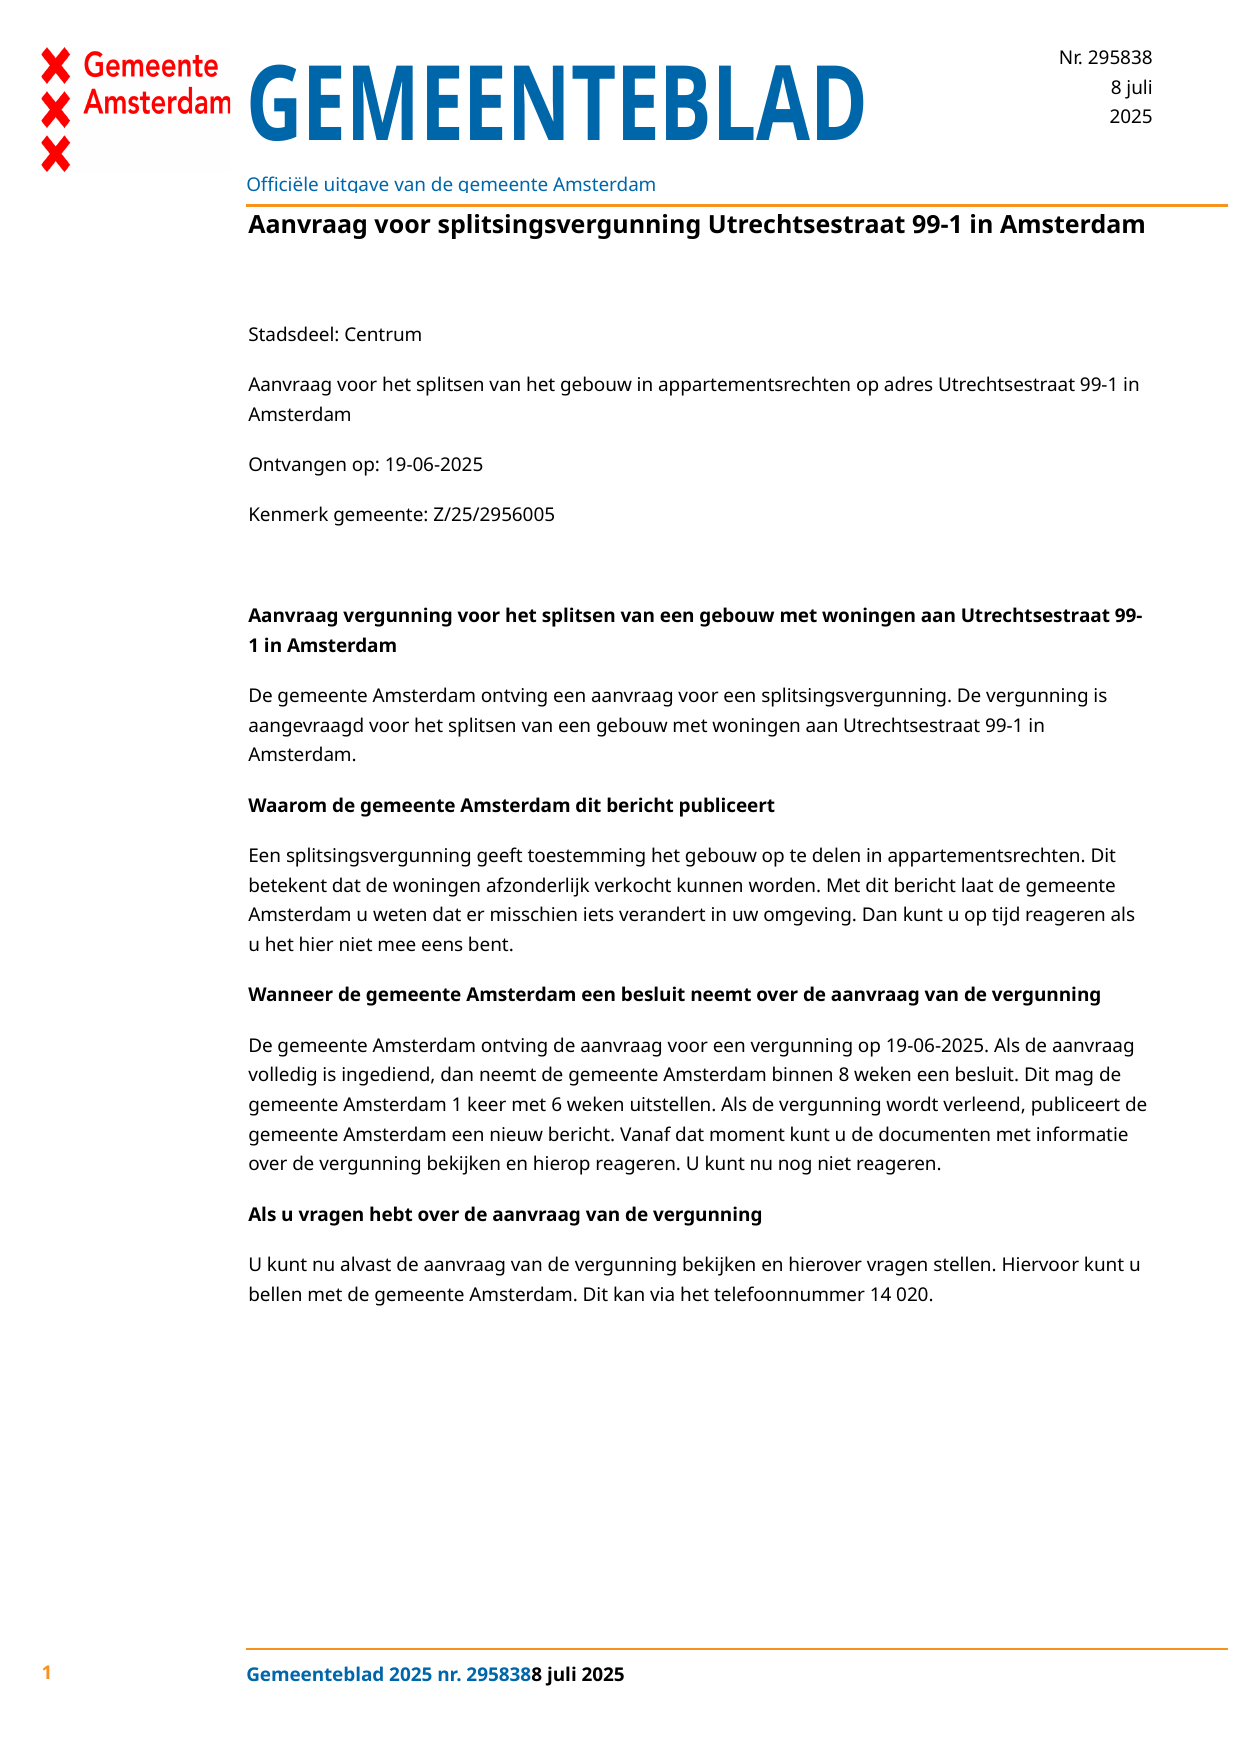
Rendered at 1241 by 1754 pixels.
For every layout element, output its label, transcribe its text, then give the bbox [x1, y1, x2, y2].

text U kunt nu alvast de aanvraag van de vergunning bekijken en hierover vragen stellen. Hiervoor kunt u bellen met de gemeente Amsterdam. Dit kan via het telefoonnummer 14 020. [248, 1251, 1152, 1306]
text Ontvangen op: 19-06-2025 [248, 451, 1152, 477]
text Aanvraag voor splitsingsvergunning Utrechtsestraat 99-1 in Amsterdam [248, 207, 1152, 241]
text Wanneer de gemeente Amsterdam een besluit neemt over de aanvraag van de vergunning [248, 982, 1152, 1007]
text De gemeente Amsterdam ontving een aanvraag voor een splitsingsvergunning. De vergunning is aangevraagd voor het splitsen van een gebouw met woningen aan Utrechtsestraat 99-1 in Amsterdam. [248, 682, 1152, 767]
text Stadsdeel: Centrum [248, 321, 1152, 346]
text Een splitsingsvergunning geeft toestemming het gebouw op te delen in appartementsrechten. Dit betekent dat de woningen afzonderlijk verkocht kunnen worden. Met dit bericht laat de gemeente Amsterdam u weten dat er misschien iets verandert in uw omgeving. Dan kunt u op tijd reageren als u het hier niet mee eens bent. [248, 842, 1152, 957]
text Aanvraag vergunning voor het splitsen van een gebouw met woningen aan Utrechtsestraat 99-1 in Amsterdam [248, 602, 1152, 658]
picture [41, 47, 231, 172]
text Waarom de gemeente Amsterdam dit bericht publiceert [248, 792, 1152, 818]
text Aanvraag voor het splitsen van het gebouw in appartementsrechten op adres Utrechtsestraat 99-1 in Amsterdam [248, 371, 1152, 426]
text Als u vragen hebt over de aanvraag van de vergunning [248, 1201, 1152, 1226]
text Kenmerk gemeente: Z/25/2956005 [248, 502, 1152, 527]
text De gemeente Amsterdam ontving de aanvraag voor een vergunning op 19-06-2025. Als de aanvraag volledig is ingediend, dan neemt de gemeente Amsterdam binnen 8 weken een besluit. Dit mag de gemeente Amsterdam 1 keer met 6 weken uitstellen. Als de vergunning wordt verleend, publiceert de gemeente Amsterdam een nieuw bericht. Vanaf dat moment kunt u de documenten met informatie over de vergunning bekijken en hierop reageren. U kunt nu nog niet reageren. [248, 1032, 1152, 1176]
